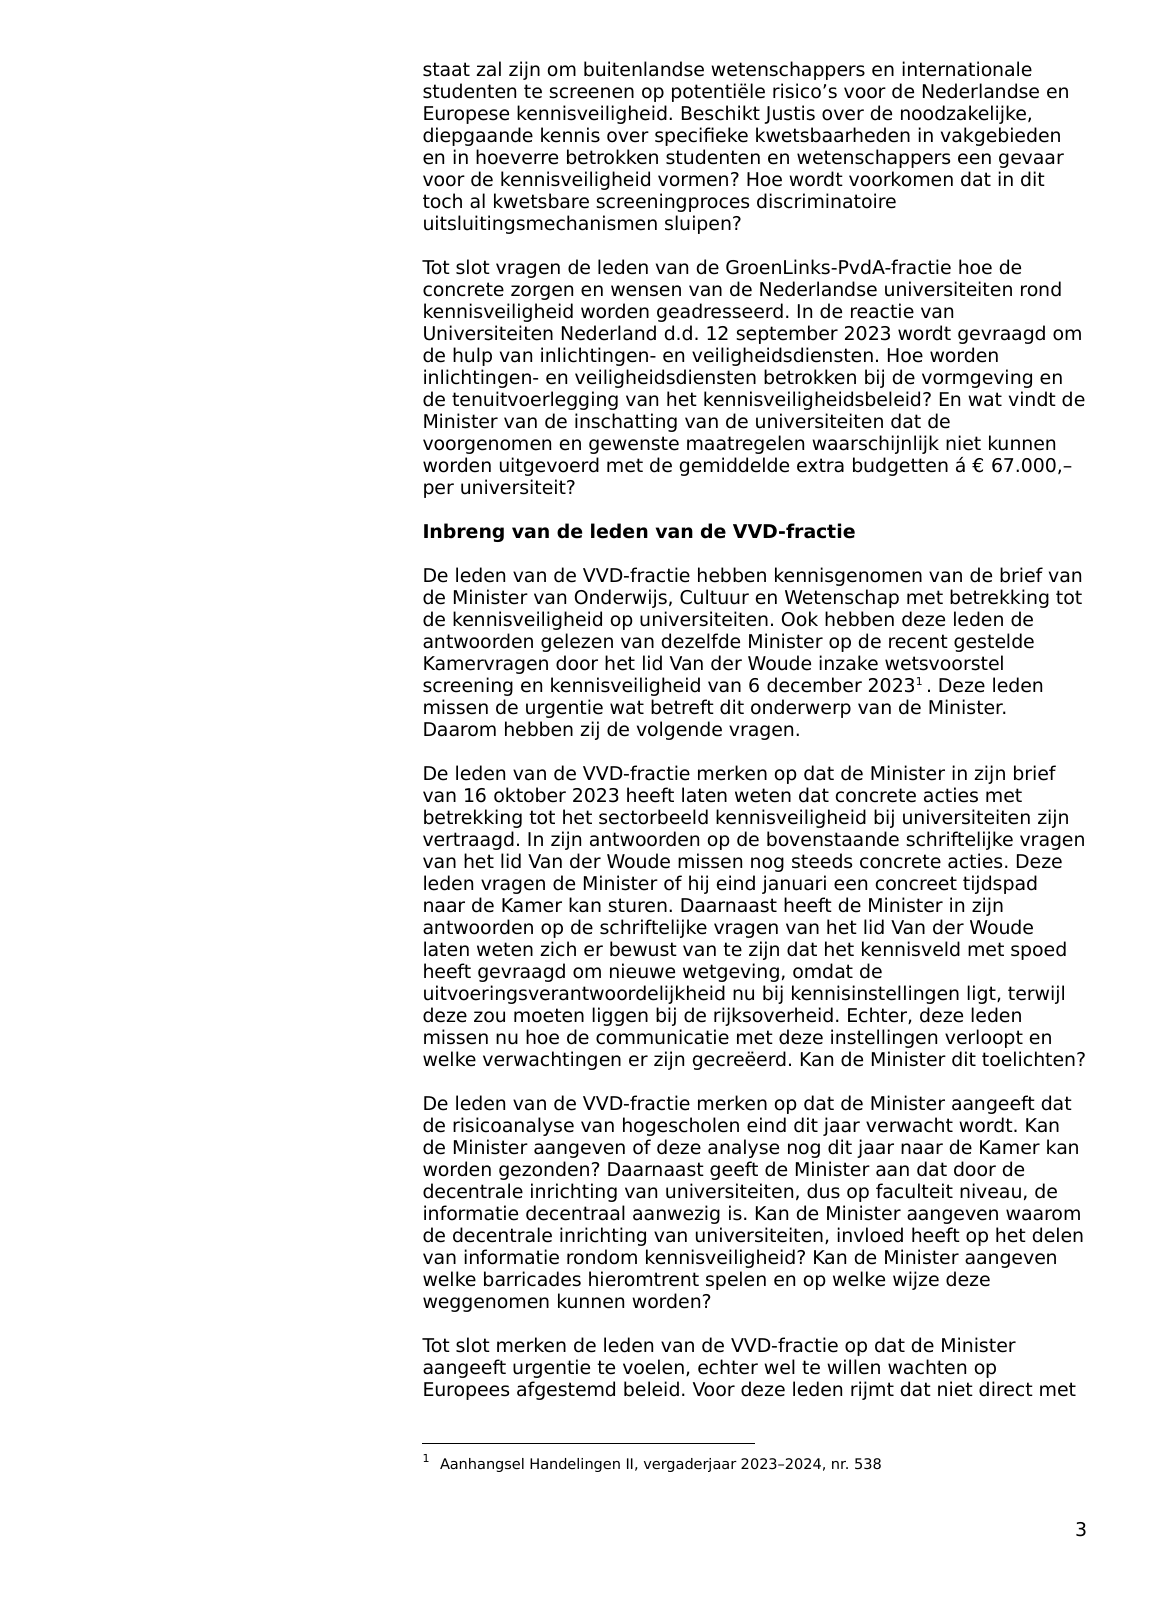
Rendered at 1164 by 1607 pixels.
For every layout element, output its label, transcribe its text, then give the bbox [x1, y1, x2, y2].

text Tot slot merken de leden van de VVD-fractie op dat de Minister aangeeft urgentie te voelen, echter wel te willen wachten op Europees afgestemd beleid. Voor deze leden rijmt dat niet direct met [422, 1335, 1087, 1401]
subtitle Inbreng van de leden van de VVD-fractie [422, 521, 1087, 543]
text Tot slot vragen de leden van de GroenLinks-PvdA-fractie hoe de concrete zorgen en wensen van de Nederlandse universiteiten rond kennisveiligheid worden geadresseerd. In de reactie van Universiteiten Nederland d.d. 12 september 2023 wordt gevraagd om de hulp van inlichtingen- en veiligheidsdiensten. Hoe worden inlichtingen- en veiligheidsdiensten betrokken bij de vormgeving en de tenuitvoerlegging van het kennisveiligheidsbeleid? En wat vindt de Minister van de inschatting van de universiteiten dat de voorgenomen en gewenste maatregelen waarschijnlijk niet kunnen worden uitgevoerd met de gemiddelde extra budgetten á € 67.000,– per universiteit? [422, 257, 1087, 499]
text De leden van de VVD-fractie merken op dat de Minister aangeeft dat de risicoanalyse van hogescholen eind dit jaar verwacht wordt. Kan de Minister aangeven of deze analyse nog dit jaar naar de Kamer kan worden gezonden? Daarnaast geeft de Minister aan dat door de decentrale inrichting van universiteiten, dus op faculteit niveau, de informatie decentraal aanwezig is. Kan de Minister aangeven waarom de decentrale inrichting van universiteiten, invloed heeft op het delen van informatie rondom kennisveiligheid? Kan de Minister aangeven welke barricades hieromtrent spelen en op welke wijze deze weggenomen kunnen worden? [422, 1093, 1087, 1313]
text Aanhangsel Handelingen II, vergaderjaar 2023–2024, nr. 538 [422, 1452, 1087, 1474]
text staat zal zijn om buitenlandse wetenschappers en internationale studenten te screenen op potentiële risico’s voor de Nederlandse en Europese kennisveiligheid. Beschikt Justis over de noodzakelijke, diepgaande kennis over specifieke kwetsbaarheden in vakgebieden en in hoeverre betrokken studenten en wetenschappers een gevaar voor de kennisveiligheid vormen? Hoe wordt voorkomen dat in dit toch al kwetsbare screeningproces discriminatoire uitsluitingsmechanismen sluipen? [422, 59, 1087, 235]
text De leden van de VVD-fractie hebben kennisgenomen van de brief van de Minister van Onderwijs, Cultuur en Wetenschap met betrekking tot de kennisveiligheid op universiteiten. Ook hebben deze leden de antwoorden gelezen van dezelfde Minister op de recent gestelde Kamervragen door het lid Van der Woude inzake wetsvoorstel screening en kennisveiligheid van 6 december 2023. Deze leden missen de urgentie wat betreft dit onderwerp van de Minister. Daarom hebben zij de volgende vragen. [422, 565, 1087, 741]
text De leden van de VVD-fractie merken op dat de Minister in zijn brief van 16 oktober 2023 heeft laten weten dat concrete acties met betrekking tot het sectorbeeld kennisveiligheid bij universiteiten zijn vertraagd. In zijn antwoorden op de bovenstaande schriftelijke vragen van het lid Van der Woude missen nog steeds concrete acties. Deze leden vragen de Minister of hij eind januari een concreet tijdspad naar de Kamer kan sturen. Daarnaast heeft de Minister in zijn antwoorden op de schriftelijke vragen van het lid Van der Woude laten weten zich er bewust van te zijn dat het kennisveld met spoed heeft gevraagd om nieuwe wetgeving, omdat de uitvoeringsverantwoordelijkheid nu bij kennisinstellingen ligt, terwijl deze zou moeten liggen bij de rijksoverheid. Echter, deze leden missen nu hoe de communicatie met deze instellingen verloopt en welke verwachtingen er zijn gecreëerd. Kan de Minister dit toelichten? [422, 763, 1087, 1071]
